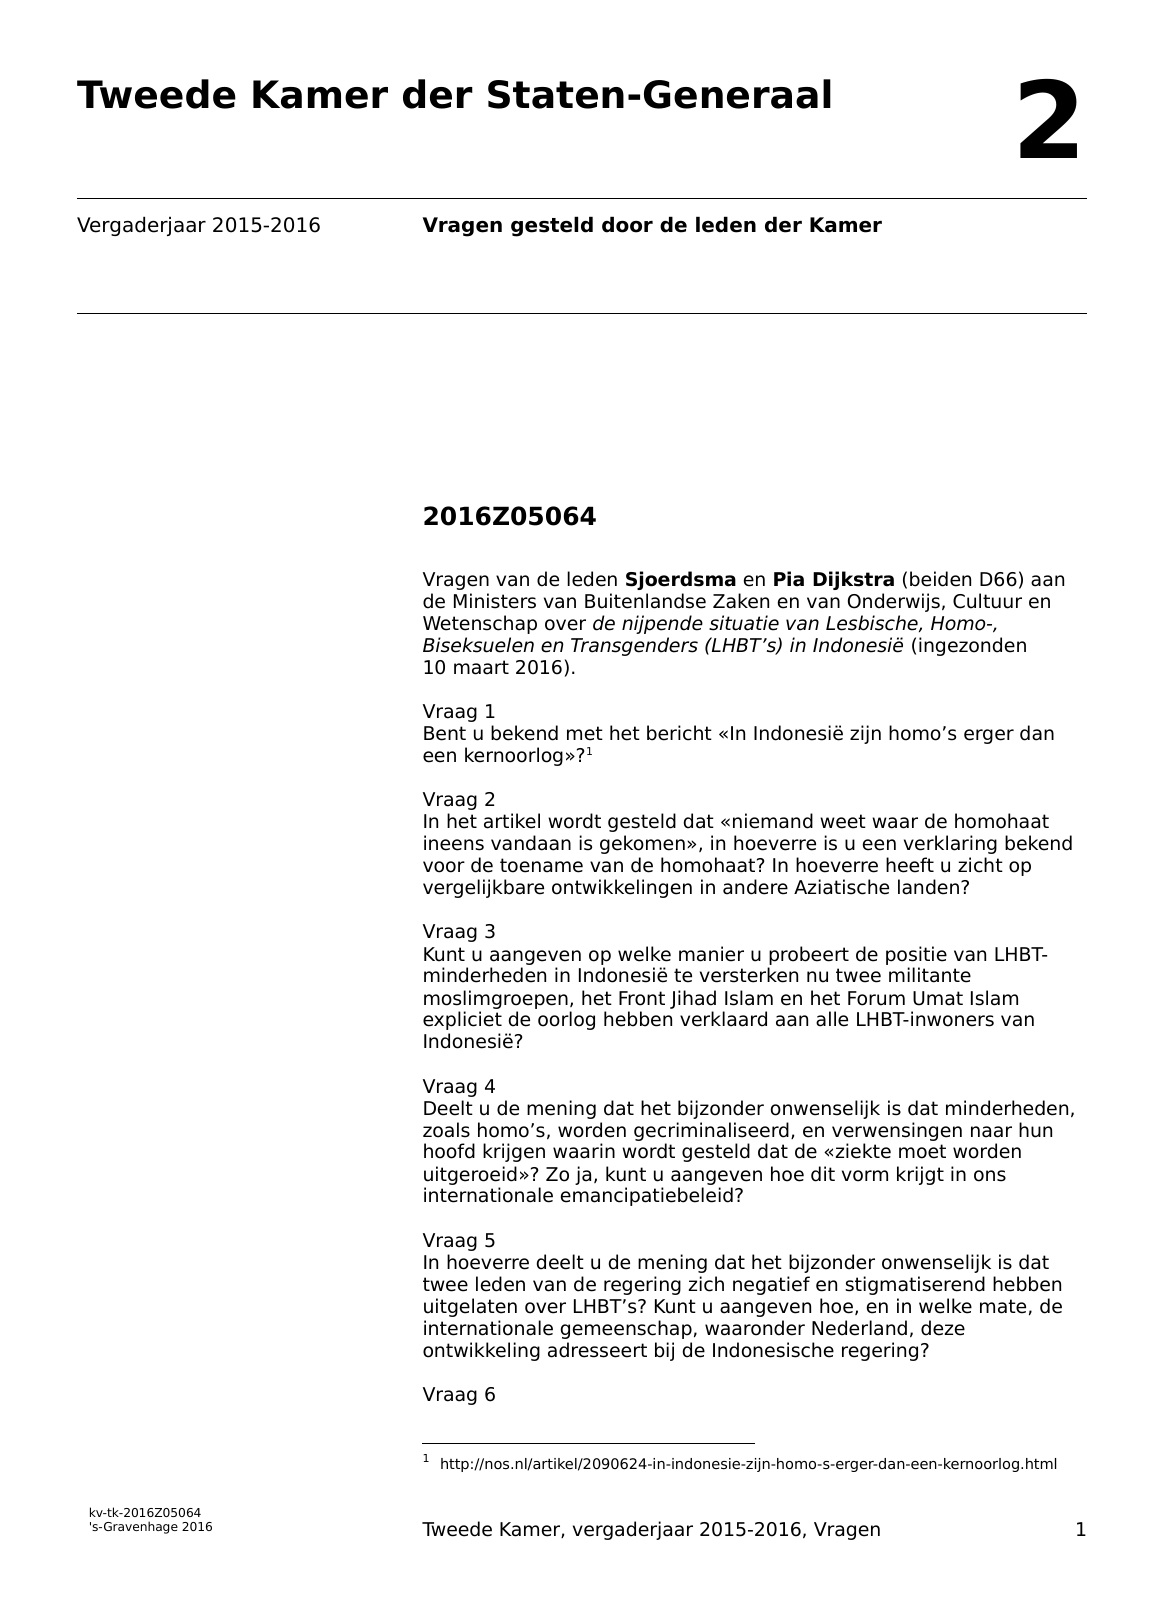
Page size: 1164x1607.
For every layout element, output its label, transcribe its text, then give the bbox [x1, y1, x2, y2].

text http://nos.nl/artikel/2090624-in-indonesie-zijn-homo-s-erger-dan-een-kernoorlog.html [422, 1452, 1087, 1474]
text 2016Z05064 [422, 502, 1087, 531]
table_cell Vergaderjaar 2015-2016 [77, 199, 422, 313]
table_cell Vragen gesteld door de leden der Kamer [422, 199, 1087, 313]
text kv-tk-2016Z05064 [88, 1506, 323, 1520]
text 's-Gravenhage 2016 [88, 1520, 323, 1534]
text Vragen van de leden Sjoerdsma en Pia Dijkstra (beiden D66) aan de Ministers van Buitenlandse Zaken en van Onderwijs, Cultuur en Wetenschap over de nijpende situatie van Lesbische, Homo-, Biseksuelen en Transgenders (LHBT’s) in Indonesië (ingezonden 10 maart 2016). [422, 569, 1087, 679]
text Vraag 2 [422, 789, 1087, 811]
text Vraag 1 [422, 701, 1087, 723]
text In het artikel wordt gesteld dat «niemand weet waar de homohaat ineens vandaan is gekomen», in hoeverre is u een verklaring bekend voor de toename van de homohaat? In hoeverre heeft u zicht op vergelijkbare ontwikkelingen in andere Aziatische landen? [422, 811, 1087, 899]
text Kunt u aangeven op welke manier u probeert de positie van LHBT-minderheden in Indonesië te versterken nu twee militante moslimgroepen, het Front Jihad Islam en het Forum Umat Islam expliciet de oorlog hebben verklaard aan alle LHBT-inwoners van Indonesië? [422, 943, 1087, 1053]
text Deelt u de mening dat het bijzonder onwenselijk is dat minderheden, zoals homo’s, worden gecriminaliseerd, en verwensingen naar hun hoofd krijgen waarin wordt gesteld dat de «ziekte moet worden uitgeroeid»? Zo ja, kunt u aangeven hoe dit vorm krijgt in ons internationale emancipatiebeleid? [422, 1097, 1087, 1207]
table_header 2 [886, 59, 1087, 198]
text Vraag 5 [422, 1229, 1087, 1252]
text Vraag 4 [422, 1076, 1087, 1097]
text Vraag 6 [422, 1384, 1087, 1406]
text Bent u bekend met het bericht «In Indonesië zijn homo’s erger dan een kernoorlog»? [422, 723, 1087, 767]
text In hoeverre deelt u de mening dat het bijzonder onwenselijk is dat twee leden van de regering zich negatief en stigmatiserend hebben uitgelaten over LHBT’s? Kunt u aangeven hoe, en in welke mate, de internationale gemeenschap, waaronder Nederland, deze ontwikkeling adresseert bij de Indonesische regering? [422, 1252, 1087, 1361]
table_header Tweede Kamer der Staten-Generaal [77, 59, 886, 198]
text Vraag 3 [422, 921, 1087, 943]
